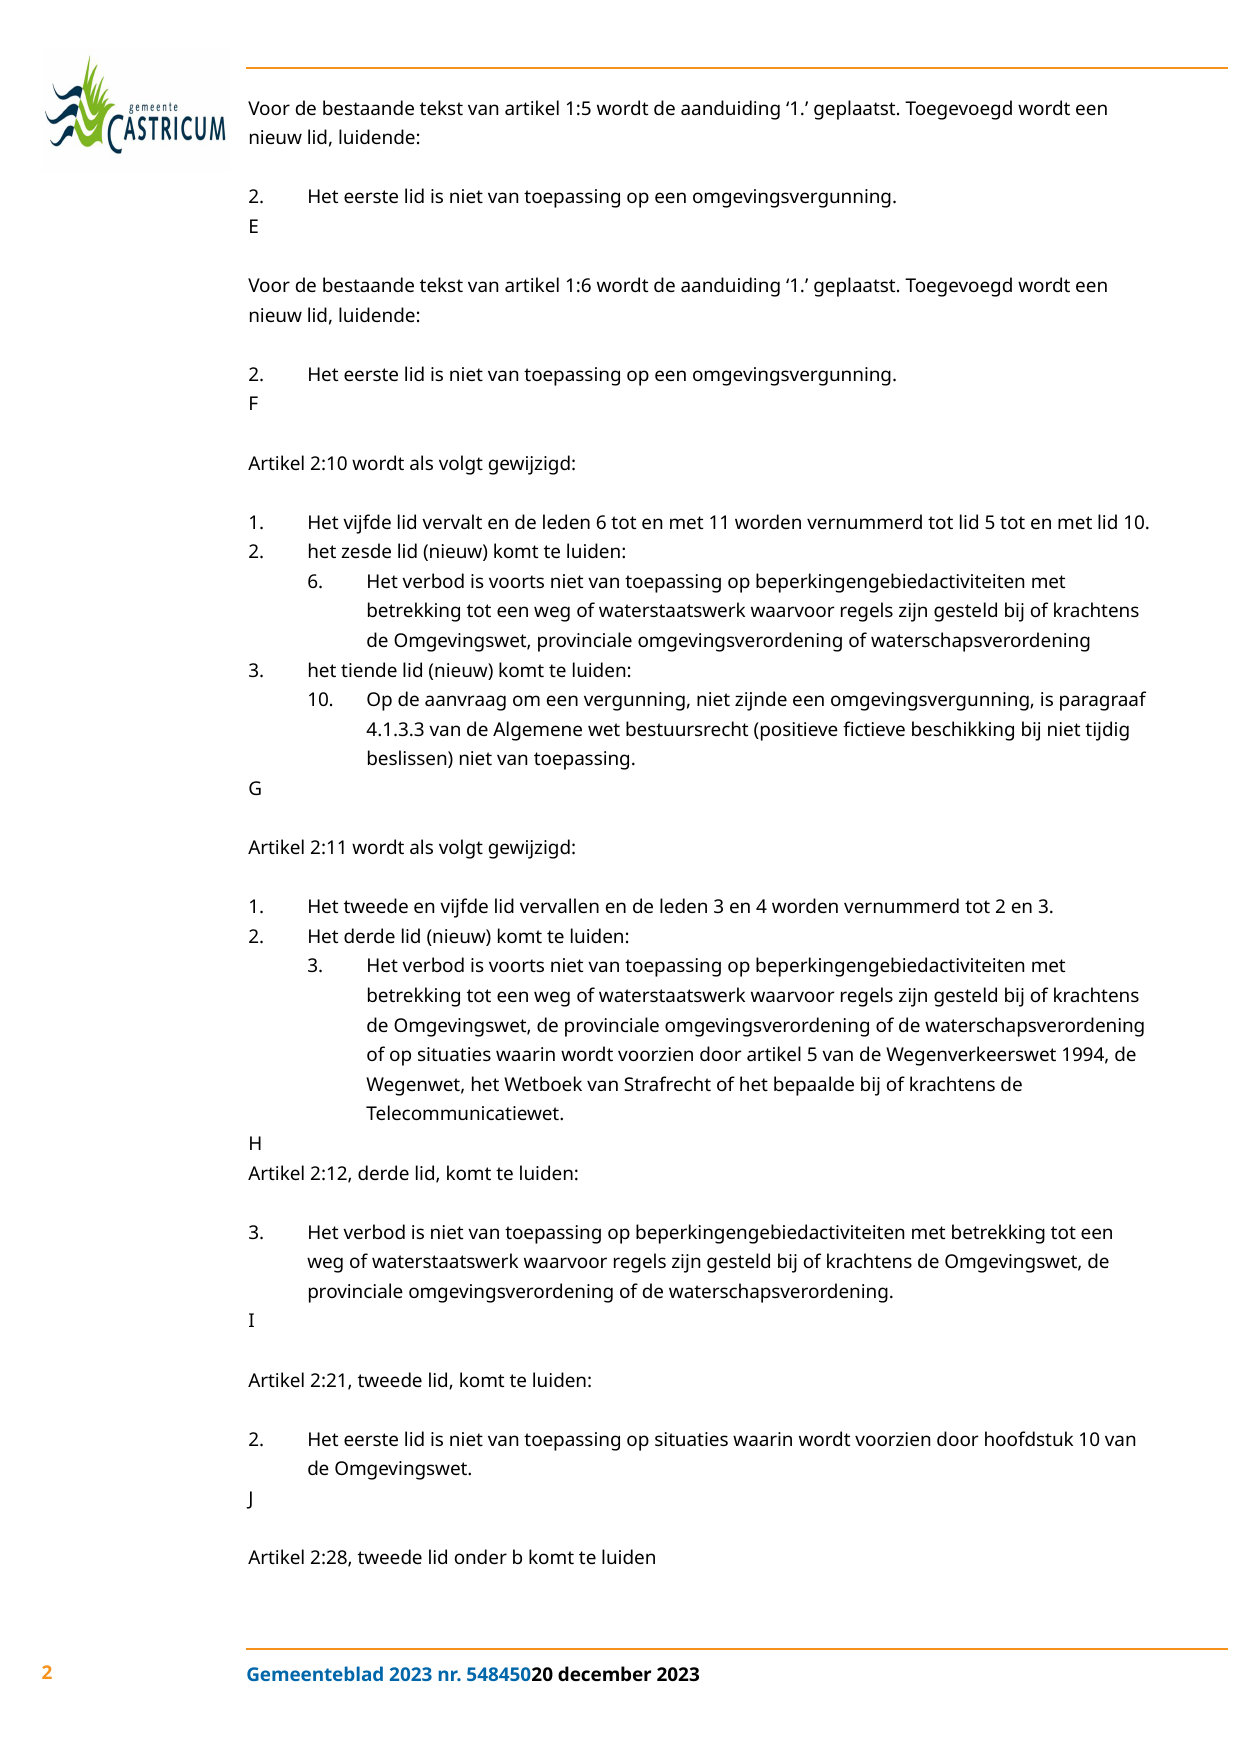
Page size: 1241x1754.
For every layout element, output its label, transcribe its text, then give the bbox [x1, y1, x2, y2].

list het zesde lid (nieuw) komt te luiden: [248, 538, 1152, 564]
text Artikel 2:12, derde lid, komt te luiden: [248, 1160, 1152, 1186]
list Het verbod is niet van toepassing op beperkingengebiedactiviteiten met betrekking tot een weg of waterstaatswerk waarvoor regels zijn gesteld bij of krachtens de Omgevingswet, de provinciale omgevingsverordening of de waterschapsverordening. [248, 1219, 1152, 1304]
list Het derde lid (nieuw) komt te luiden: [248, 923, 1152, 949]
text H [248, 1130, 1152, 1156]
text F [248, 391, 1152, 416]
text Artikel 2:10 wordt als volgt gewijzigd: [248, 450, 1152, 476]
text Artikel 2:28, tweede lid onder b komt te luiden [248, 1544, 1152, 1570]
list Het verbod is voorts niet van toepassing op beperkingengebiedactiviteiten met betrekking tot een weg of waterstaatswerk waarvoor regels zijn gesteld bij of krachtens de Omgevingswet, de provinciale omgevingsverordening of de waterschapsverordening of op situaties waarin wordt voorzien door artikel 5 van de Wegenverkeerswet 1994, de Wegenwet, het Wetboek van Strafrecht of het bepaalde bij of krachtens de Telecommunicatiewet. [307, 953, 1152, 1126]
list Op de aanvraag om een vergunning, niet zijnde een omgevingsvergunning, is paragraaf 4.1.3.3 van de Algemene wet bestuursrecht (positieve fictieve beschikking bij niet tijdig beslissen) niet van toepassing. [307, 686, 1152, 771]
text E [248, 213, 1152, 239]
list Het verbod is voorts niet van toepassing op beperkingengebiedactiviteiten met betrekking tot een weg of waterstaatswerk waarvoor regels zijn gesteld bij of krachtens de Omgevingswet, provinciale omgevingsverordening of waterschapsverordening [307, 568, 1152, 653]
text Voor de bestaande tekst van artikel 1:5 wordt de aanduiding ‘1.’ geplaatst. Toegevoegd wordt een nieuw lid, luidende: [248, 95, 1152, 150]
text Voor de bestaande tekst van artikel 1:6 wordt de aanduiding ‘1.’ geplaatst. Toegevoegd wordt een nieuw lid, luidende: [248, 272, 1152, 328]
list Het eerste lid is niet van toepassing op situaties waarin wordt voorzien door hoofdstuk 10 van de Omgevingswet. [248, 1426, 1152, 1481]
list Het eerste lid is niet van toepassing op een omgevingsvergunning. [248, 361, 1152, 387]
list Het vijfde lid vervalt en de leden 6 tot en met 11 worden vernummerd tot lid 5 tot en met lid 10. [248, 509, 1152, 535]
text G [248, 775, 1152, 801]
text J [248, 1485, 1152, 1511]
text Artikel 2:21, tweede lid, komt te luiden: [248, 1367, 1152, 1393]
list Het tweede en vijfde lid vervallen en de leden 3 en 4 worden vernummerd tot 2 en 3. [248, 893, 1152, 919]
list Het eerste lid is niet van toepassing op een omgevingsvergunning. [248, 183, 1152, 209]
text Artikel 2:11 wordt als volgt gewijzigd: [248, 834, 1152, 860]
list het tiende lid (nieuw) komt te luiden: [248, 657, 1152, 683]
picture [41, 47, 231, 172]
text I [248, 1308, 1152, 1333]
